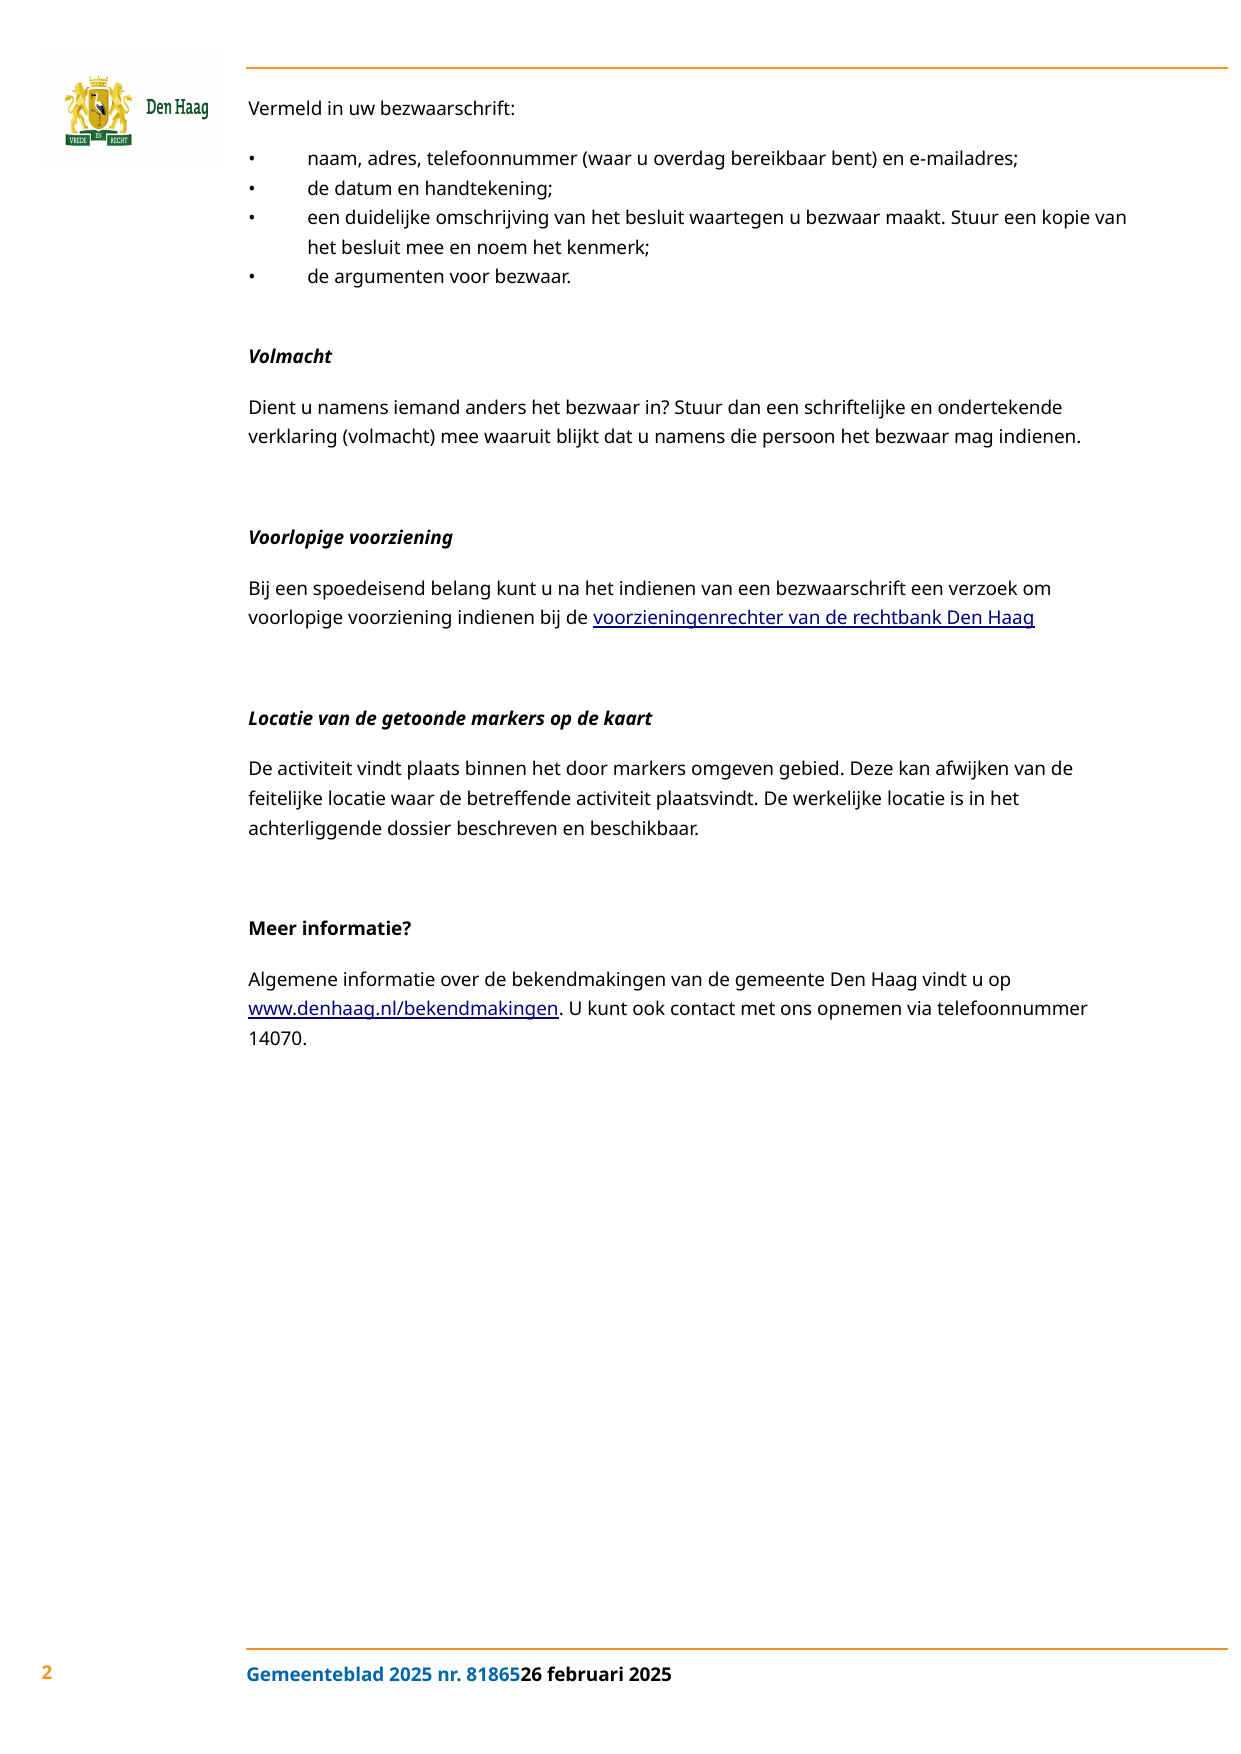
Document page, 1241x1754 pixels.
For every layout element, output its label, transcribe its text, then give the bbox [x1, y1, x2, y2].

text Bij een spoedeisend belang kunt u na het indienen van een bezwaarschrift een verzoek om voorlopige voorziening indienen bij de voorzieningenrechter van de rechtbank Den Haag [248, 575, 1152, 630]
list naam, adres, telefoonnummer (waar u overdag bereikbaar bent) en e-mailadres; [248, 145, 1152, 171]
text Voorlopige voorziening [248, 524, 1152, 550]
picture [41, 47, 231, 172]
text Volmacht [248, 343, 1152, 369]
text Algemene informatie over de bekendmakingen van de gemeente Den Haag vindt u op www.denhaag.nl/bekendmakingen. U kunt ook contact met ons opnemen via telefoonnummer 14070. [248, 966, 1152, 1051]
text Dient u namens iemand anders het bezwaar in? Stuur dan een schriftelijke en ondertekende verklaring (volmacht) mee waaruit blijkt dat u namens die persoon het bezwaar mag indienen. [248, 394, 1152, 449]
text Meer informatie? [248, 916, 1152, 941]
list de datum en handtekening; [248, 175, 1152, 201]
text De activiteit vindt plaats binnen het door markers omgeven gebied. Deze kan afwijken van de feitelijke locatie waar de betreffende activiteit plaatsvindt. De werkelijke locatie is in het achterliggende dossier beschreven en beschikbaar. [248, 756, 1152, 841]
text Locatie van de getoonde markers op de kaart [248, 705, 1152, 731]
list een duidelijke omschrijving van het besluit waartegen u bezwaar maakt. Stuur een kopie van het besluit mee en noem het kenmerk; [248, 204, 1152, 260]
text Vermeld in uw bezwaarschrift: [248, 95, 1152, 121]
list de argumenten voor bezwaar. [248, 263, 1152, 289]
